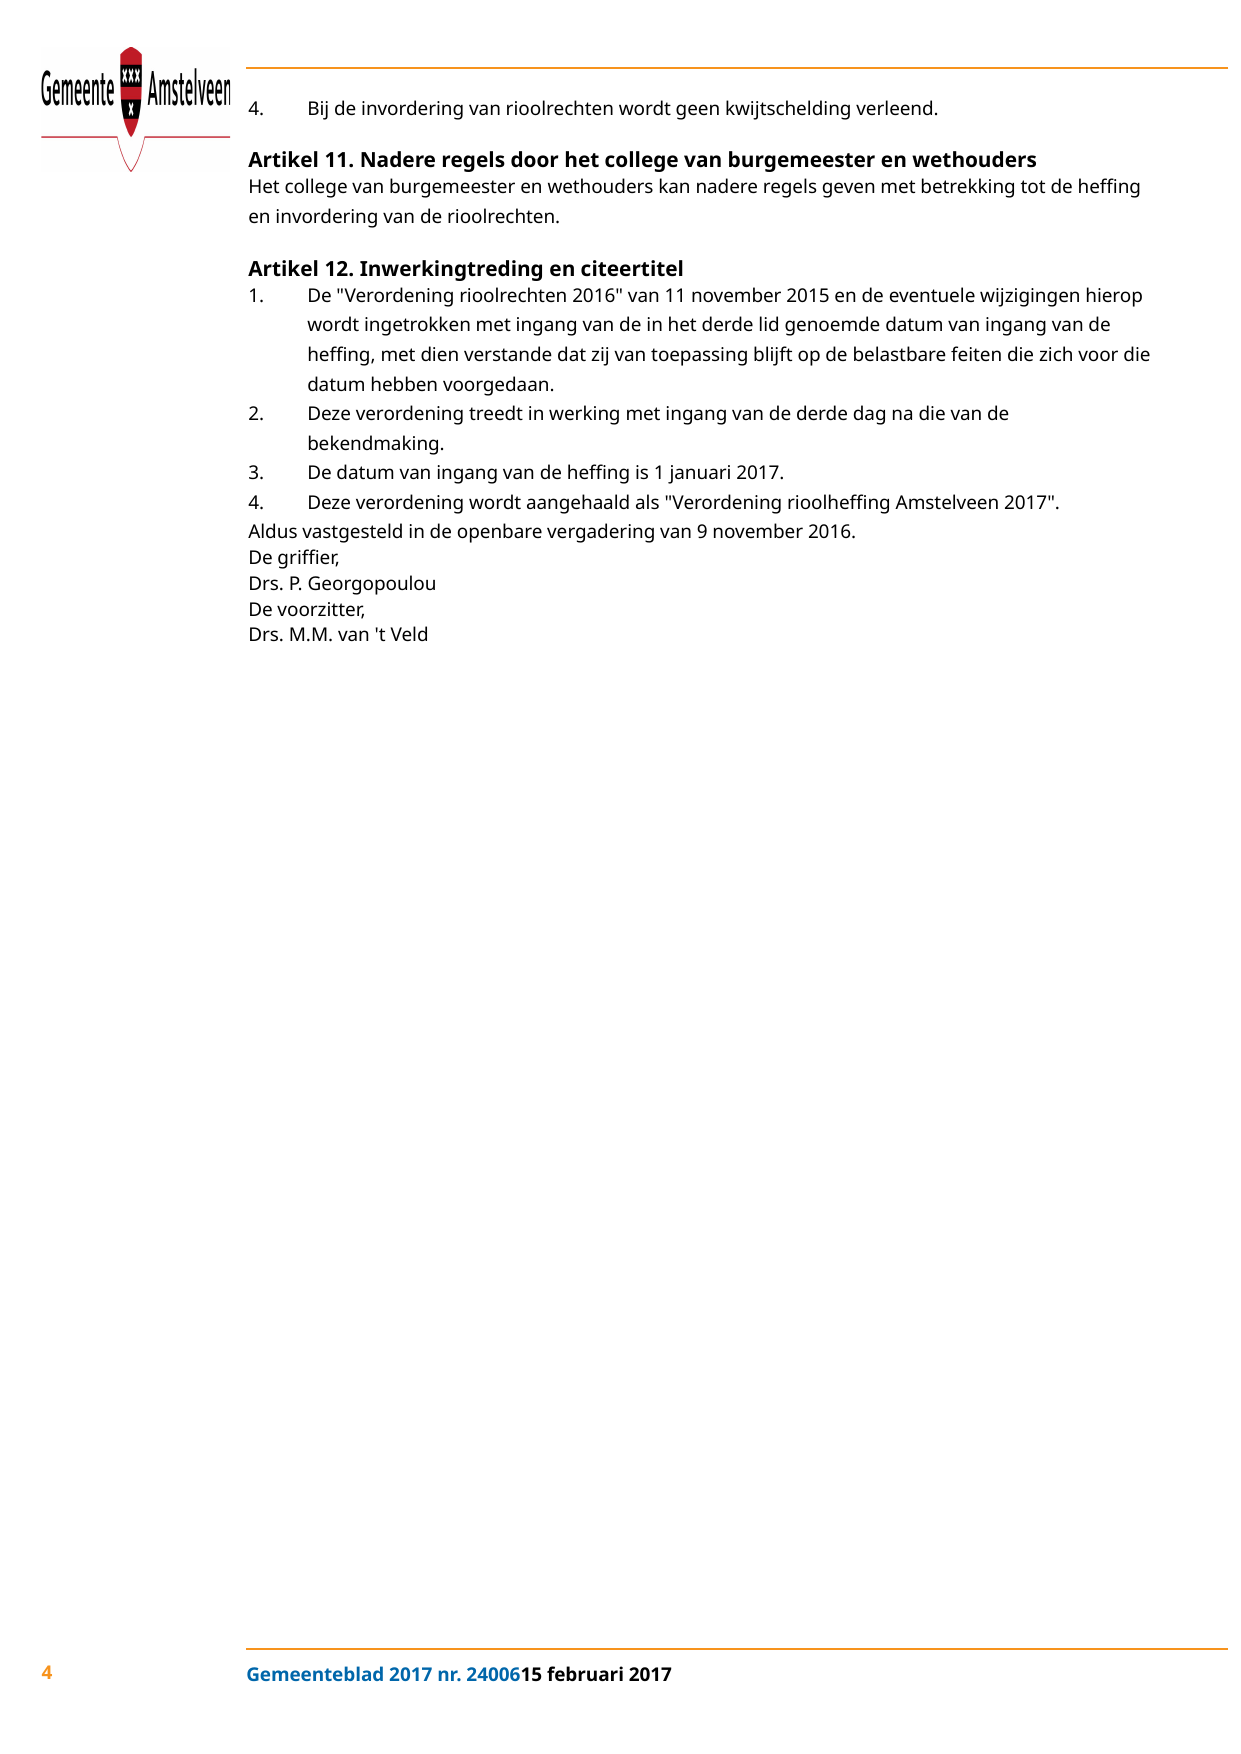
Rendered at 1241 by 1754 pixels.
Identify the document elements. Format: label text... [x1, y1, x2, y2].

text De griffier, [248, 544, 1152, 570]
text De voorzitter, [248, 596, 1152, 622]
text Artikel 11. Nadere regels door het college van burgemeester en wethouders [248, 145, 1152, 174]
list De "Verordening rioolrechten 2016" van 11 november 2015 en de eventuele wijzigingen hierop wordt ingetrokken met ingang van de in het derde lid genoemde datum van ingang van de heffing, met dien verstande dat zij van toepassing blijft op de belastbare feiten die zich voor die datum hebben voorgedaan. [248, 282, 1152, 397]
text Het college van burgemeester en wethouders kan nadere regels geven met betrekking tot de heffing en invordering van de rioolrechten. [248, 174, 1152, 229]
list Deze verordening treedt in werking met ingang van de derde dag na die van de bekendmaking. [248, 400, 1152, 456]
list De datum van ingang van de heffing is 1 januari 2017. [248, 459, 1152, 485]
list Bij de invordering van rioolrechten wordt geen kwijtschelding verleend. [248, 95, 1152, 121]
list Deze verordening wordt aangehaald als "Verordening rioolheffing Amstelveen 2017". [248, 489, 1152, 515]
text Drs. M.M. van 't Veld [248, 622, 1152, 647]
text Artikel 12. Inwerkingtreding en citeertitel [248, 254, 1152, 282]
picture [41, 47, 231, 172]
text Aldus vastgesteld in de openbare vergadering van 9 november 2016. [248, 519, 1152, 544]
text Drs. P. Georgopoulou [248, 570, 1152, 596]
